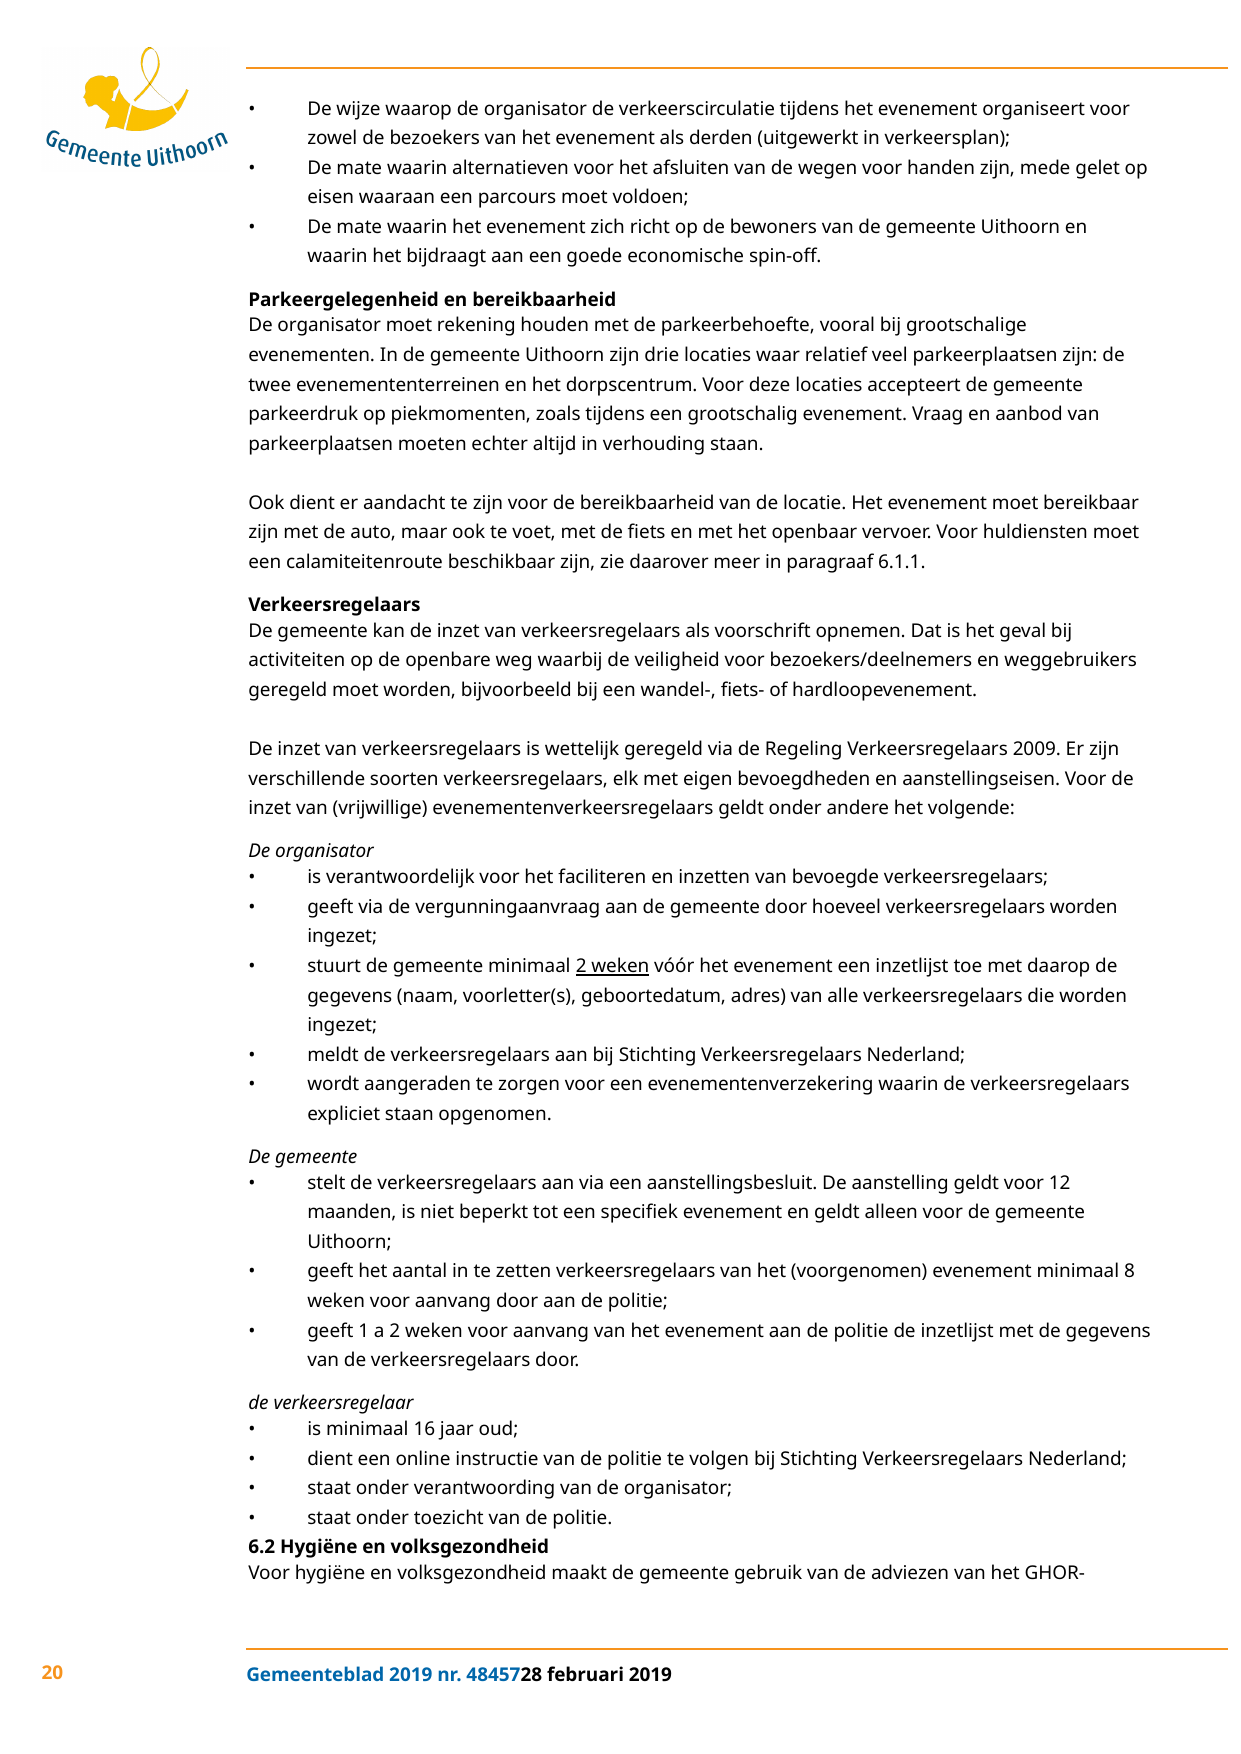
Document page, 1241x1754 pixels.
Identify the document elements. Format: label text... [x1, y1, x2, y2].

text De gemeente [248, 1143, 1152, 1169]
list stuurt de gemeente minimaal 2 weken vóór het evenement een inzetlijst toe met daarop de gegevens (naam, voorletter(s), geboortedatum, adres) van alle verkeersregelaars die worden ingezet; [248, 952, 1152, 1037]
text de verkeersregelaar [248, 1389, 1152, 1415]
list De mate waarin het evenement zich richt op de bewoners van de gemeente Uithoorn en waarin het bijdraagt aan een goede economische spin-off. [248, 213, 1152, 268]
text De organisator moet rekening houden met de parkeerbehoefte, vooral bij grootschalige evenementen. In de gemeente Uithoorn zijn drie locaties waar relatief veel parkeerplaatsen zijn: de twee evenemententerreinen en het dorpscentrum. Voor deze locaties accepteert de gemeente parkeerdruk op piekmomenten, zoals tijdens een grootschalig evenement. Vraag en aanbod van parkeerplaatsen moeten echter altijd in verhouding staan. [248, 312, 1152, 456]
text 6.2 Hygiëne en volksgezondheid [248, 1534, 1152, 1559]
text De gemeente kan de inzet van verkeersregelaars als voorschrift opnemen. Dat is het geval bij activiteiten op de openbare weg waarbij de veiligheid voor bezoekers/deelnemers en weggebruikers geregeld moet worden, bijvoorbeeld bij een wandel-, fiets- of hardloopevenement. [248, 617, 1152, 702]
text Voor hygiëne en volksgezondheid maakt de gemeente gebruik van de adviezen van het GHOR- [248, 1559, 1152, 1585]
text De inzet van verkeersregelaars is wettelijk geregeld via de Regeling Verkeersregelaars 2009. Er zijn verschillende soorten verkeersregelaars, elk met eigen bevoegdheden en aanstellingseisen. Voor de inzet van (vrijwillige) evenementenverkeersregelaars geldt onder andere het volgende: [248, 735, 1152, 820]
list geeft het aantal in te zetten verkeersregelaars van het (voorgenomen) evenement minimaal 8 weken voor aanvang door aan de politie; [248, 1258, 1152, 1313]
list geeft via de vergunningaanvraag aan de gemeente door hoeveel verkeersregelaars worden ingezet; [248, 893, 1152, 948]
list is verantwoordelijk voor het faciliteren en inzetten van bevoegde verkeersregelaars; [248, 863, 1152, 889]
picture [41, 47, 231, 172]
list is minimaal 16 jaar oud; [248, 1415, 1152, 1441]
list stelt de verkeersregelaars aan via een aanstellingsbesluit. De aanstelling geldt voor 12 maanden, is niet beperkt tot een specifiek evenement en geldt alleen voor de gemeente Uithoorn; [248, 1169, 1152, 1254]
list De wijze waarop de organisator de verkeerscirculatie tijdens het evenement organiseert voor zowel de bezoekers van het evenement als derden (uitgewerkt in verkeersplan); [248, 95, 1152, 150]
list geeft 1 a 2 weken voor aanvang van het evenement aan de politie de inzetlijst met de gegevens van de verkeersregelaars door. [248, 1317, 1152, 1372]
list meldt de verkeersregelaars aan bij Stichting Verkeersregelaars Nederland; [248, 1041, 1152, 1067]
text Ook dient er aandacht te zijn voor de bereikbaarheid van de locatie. Het evenement moet bereikbaar zijn met de auto, maar ook te voet, met de fiets en met het openbaar vervoer. Voor huldiensten moet een calamiteitenroute beschikbaar zijn, zie daarover meer in paragraaf 6.1.1. [248, 489, 1152, 574]
list De mate waarin alternatieven voor het afsluiten van de wegen voor handen zijn, mede gelet op eisen waaraan een parcours moet voldoen; [248, 154, 1152, 209]
list dient een online instructie van de politie te volgen bij Stichting Verkeersregelaars Nederland; [248, 1445, 1152, 1471]
list staat onder verantwoording van de organisator; [248, 1474, 1152, 1500]
list staat onder toezicht van de politie. [248, 1504, 1152, 1530]
text Verkeersregelaars [248, 591, 1152, 617]
list wordt aangeraden te zorgen voor een evenementenverzekering waarin de verkeersregelaars expliciet staan opgenomen. [248, 1071, 1152, 1126]
text De organisator [248, 838, 1152, 863]
text Parkeergelegenheid en bereikbaarheid [248, 286, 1152, 312]
